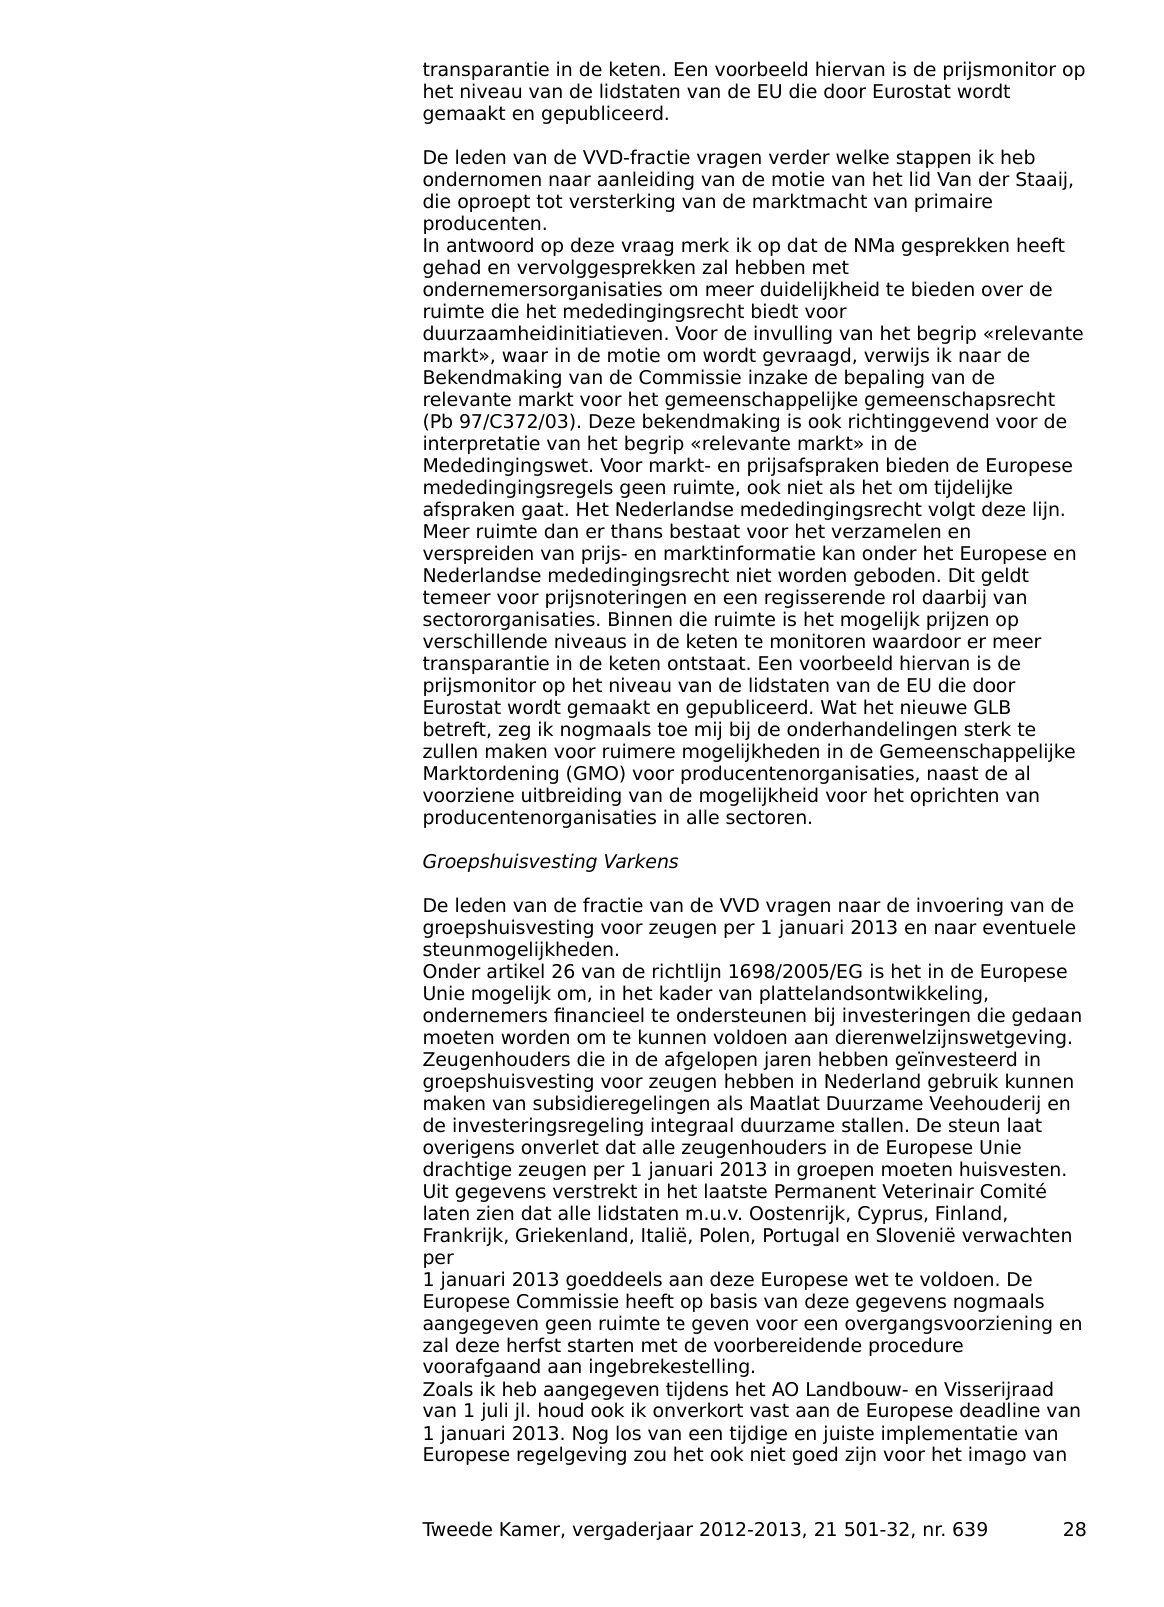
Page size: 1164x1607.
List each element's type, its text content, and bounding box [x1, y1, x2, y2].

text In antwoord op deze vraag merk ik op dat de NMa gesprekken heeft gehad en vervolggesprekken zal hebben met ondernemersorganisaties om meer duidelijkheid te bieden over de ruimte die het mededingingsrecht biedt voor duurzaamheidinitiatieven. Voor de invulling van het begrip «relevante markt», waar in de motie om wordt gevraagd, verwijs ik naar de Bekendmaking van de Commissie inzake de bepaling van de relevante markt voor het gemeenschappelijke gemeenschapsrecht (Pb 97/C372/03). Deze bekendmaking is ook richtinggevend voor de interpretatie van het begrip «relevante markt» in de Mededingingswet. Voor markt- en prijsafspraken bieden de Europese mededingingsregels geen ruimte, ook niet als het om tijdelijke afspraken gaat. Het Nederlandse mededingingsrecht volgt deze lijn. Meer ruimte dan er thans bestaat voor het verzamelen en verspreiden van prijs- en marktinformatie kan onder het Europese en Nederlandse mededingingsrecht niet worden geboden. Dit geldt temeer voor prijsnoteringen en een regisserende rol daarbij van sectororganisaties. Binnen die ruimte is het mogelijk prijzen op verschillende niveaus in de keten te monitoren waardoor er meer transparantie in de keten ontstaat. Een voorbeeld hiervan is de prijsmonitor op het niveau van de lidstaten van de EU die door Eurostat wordt gemaakt en gepubliceerd. Wat het nieuwe GLB betreft, zeg ik nogmaals toe mij bij de onderhandelingen sterk te zullen maken voor ruimere mogelijkheden in de Gemeenschappelijke Marktordening (GMO) voor producentenorganisaties, naast de al voorziene uitbreiding van de mogelijkheid voor het oprichten van producentenorganisaties in alle sectoren. [422, 235, 1087, 828]
text Zoals ik heb aangegeven tijdens het AO Landbouw- en Visserijraad van 1 juli jl. houd ook ik onverkort vast aan de Europese deadline van 1 januari 2013. Nog los van een tijdige en juiste implementatie van Europese regelgeving zou het ook niet goed zijn voor het imago van [422, 1378, 1087, 1466]
subtitle Groepshuisvesting Varkens [422, 851, 1087, 873]
text De leden van de fractie van de VVD vragen naar de invoering van de groepshuisvesting voor zeugen per 1 januari 2013 en naar eventuele steunmogelijkheden. [422, 895, 1087, 961]
text Onder artikel 26 van de richtlijn 1698/2005/EG is het in de Europese Unie mogelijk om, in het kader van plattelandsontwikkeling, ondernemers financieel te ondersteunen bij investeringen die gedaan moeten worden om te kunnen voldoen aan dierenwelzijnswetgeving. Zeugenhouders die in de afgelopen jaren hebben geïnvesteerd in groepshuisvesting voor zeugen hebben in Nederland gebruik kunnen maken van subsidieregelingen als Maatlat Duurzame Veehouderij en de investeringsregeling integraal duurzame stallen. De steun laat overigens onverlet dat alle zeugenhouders in de Europese Unie drachtige zeugen per 1 januari 2013 in groepen moeten huisvesten. Uit gegevens verstrekt in het laatste Permanent Veterinair Comité laten zien dat alle lidstaten m.u.v. Oostenrijk, Cyprus, Finland, Frankrijk, Griekenland, Italië, Polen, Portugal en Slovenië verwachten per [422, 961, 1087, 1268]
text transparantie in de keten. Een voorbeeld hiervan is de prijsmonitor op het niveau van de lidstaten van de EU die door Eurostat wordt gemaakt en gepubliceerd. [422, 59, 1087, 125]
text De leden van de VVD-fractie vragen verder welke stappen ik heb ondernomen naar aanleiding van de motie van het lid Van der Staaij, die oproept tot versterking van de marktmacht van primaire producenten. [422, 147, 1087, 235]
text 1 januari 2013 goeddeels aan deze Europese wet te voldoen. De Europese Commissie heeft op basis van deze gegevens nogmaals aangegeven geen ruimte te geven voor een overgangsvoorziening en zal deze herfst starten met de voorbereidende procedure voorafgaand aan ingebrekestelling. [422, 1268, 1087, 1378]
